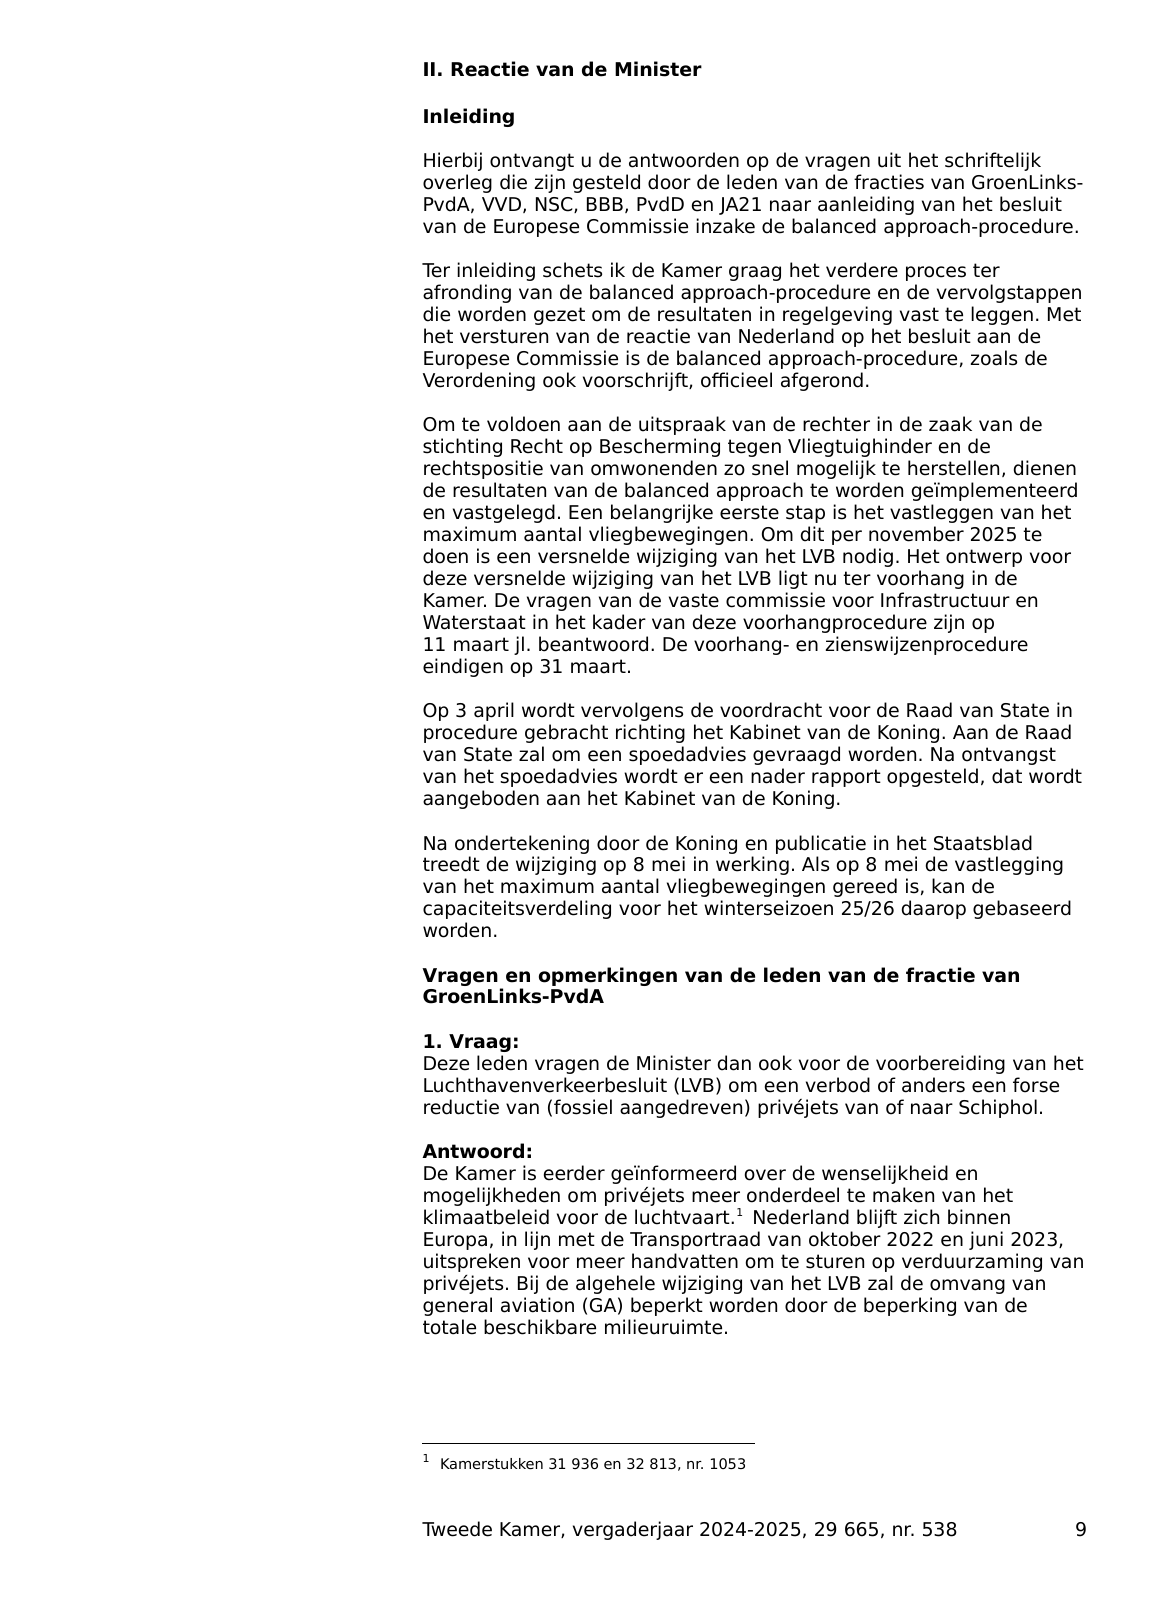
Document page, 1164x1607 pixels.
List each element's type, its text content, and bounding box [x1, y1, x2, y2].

text Deze leden vragen de Minister dan ook voor de voorbereiding van het Luchthavenverkeerbesluit (LVB) om een verbod of anders een forse reductie van (fossiel aangedreven) privéjets van of naar Schiphol. [422, 1053, 1087, 1118]
text Kamerstukken 31 936 en 32 813, nr. 1053 [422, 1452, 1087, 1474]
text Ter inleiding schets ik de Kamer graag het verdere proces ter afronding van de balanced approach-procedure en de vervolgstappen die worden gezet om de resultaten in regelgeving vast te leggen. Met het versturen van de reactie van Nederland op het besluit aan de Europese Commissie is de balanced approach-procedure, zoals de Verordening ook voorschrijft, officieel afgerond. [422, 260, 1087, 392]
text Na ondertekening door de Koning en publicatie in het Staatsblad treedt de wijziging op 8 mei in werking. Als op 8 mei de vastlegging van het maximum aantal vliegbewegingen gereed is, kan de capaciteitsverdeling voor het winterseizoen 25/26 daarop gebaseerd worden. [422, 832, 1087, 942]
text Hierbij ontvangt u de antwoorden op de vragen uit het schriftelijk overleg die zijn gesteld door de leden van de fracties van GroenLinks-PvdA, VVD, NSC, BBB, PvdD en JA21 naar aanleiding van het besluit van de Europese Commissie inzake de balanced approach-procedure. [422, 150, 1087, 238]
text 1. Vraag: [422, 1031, 1087, 1053]
text Antwoord: [422, 1141, 1087, 1163]
subtitle II. Reactie van de Minister [422, 59, 1087, 81]
text Om te voldoen aan de uitspraak van de rechter in de zaak van de stichting Recht op Bescherming tegen Vliegtuighinder en de rechtspositie van omwonenden zo snel mogelijk te herstellen, dienen de resultaten van de balanced approach te worden geïmplementeerd en vastgelegd. Een belangrijke eerste stap is het vastleggen van het maximum aantal vliegbewegingen. Om dit per november 2025 te doen is een versnelde wijziging van het LVB nodig. Het ontwerp voor deze versnelde wijziging van het LVB ligt nu ter voorhang in de Kamer. De vragen van de vaste commissie voor Infrastructuur en Waterstaat in het kader van deze voorhangprocedure zijn op 11 maart jl. beantwoord. De voorhang- en zienswijzenprocedure eindigen op 31 maart. [422, 414, 1087, 678]
subtitle Vragen en opmerkingen van de leden van de fractie van GroenLinks-PvdA [422, 964, 1087, 1008]
subtitle Inleiding [422, 106, 1087, 128]
text Op 3 april wordt vervolgens de voordracht voor de Raad van State in procedure gebracht richting het Kabinet van de Koning. Aan de Raad van State zal om een spoedadvies gevraagd worden. Na ontvangst van het spoedadvies wordt er een nader rapport opgesteld, dat wordt aangeboden aan het Kabinet van de Koning. [422, 700, 1087, 810]
text De Kamer is eerder geïnformeerd over de wenselijkheid en mogelijkheden om privéjets meer onderdeel te maken van het klimaatbeleid voor de luchtvaart. Nederland blijft zich binnen Europa, in lijn met de Transportraad van oktober 2022 en juni 2023, uitspreken voor meer handvatten om te sturen op verduurzaming van privéjets. Bij de algehele wijziging van het LVB zal de omvang van general aviation (GA) beperkt worden door de beperking van de totale beschikbare milieuruimte. [422, 1163, 1087, 1338]
